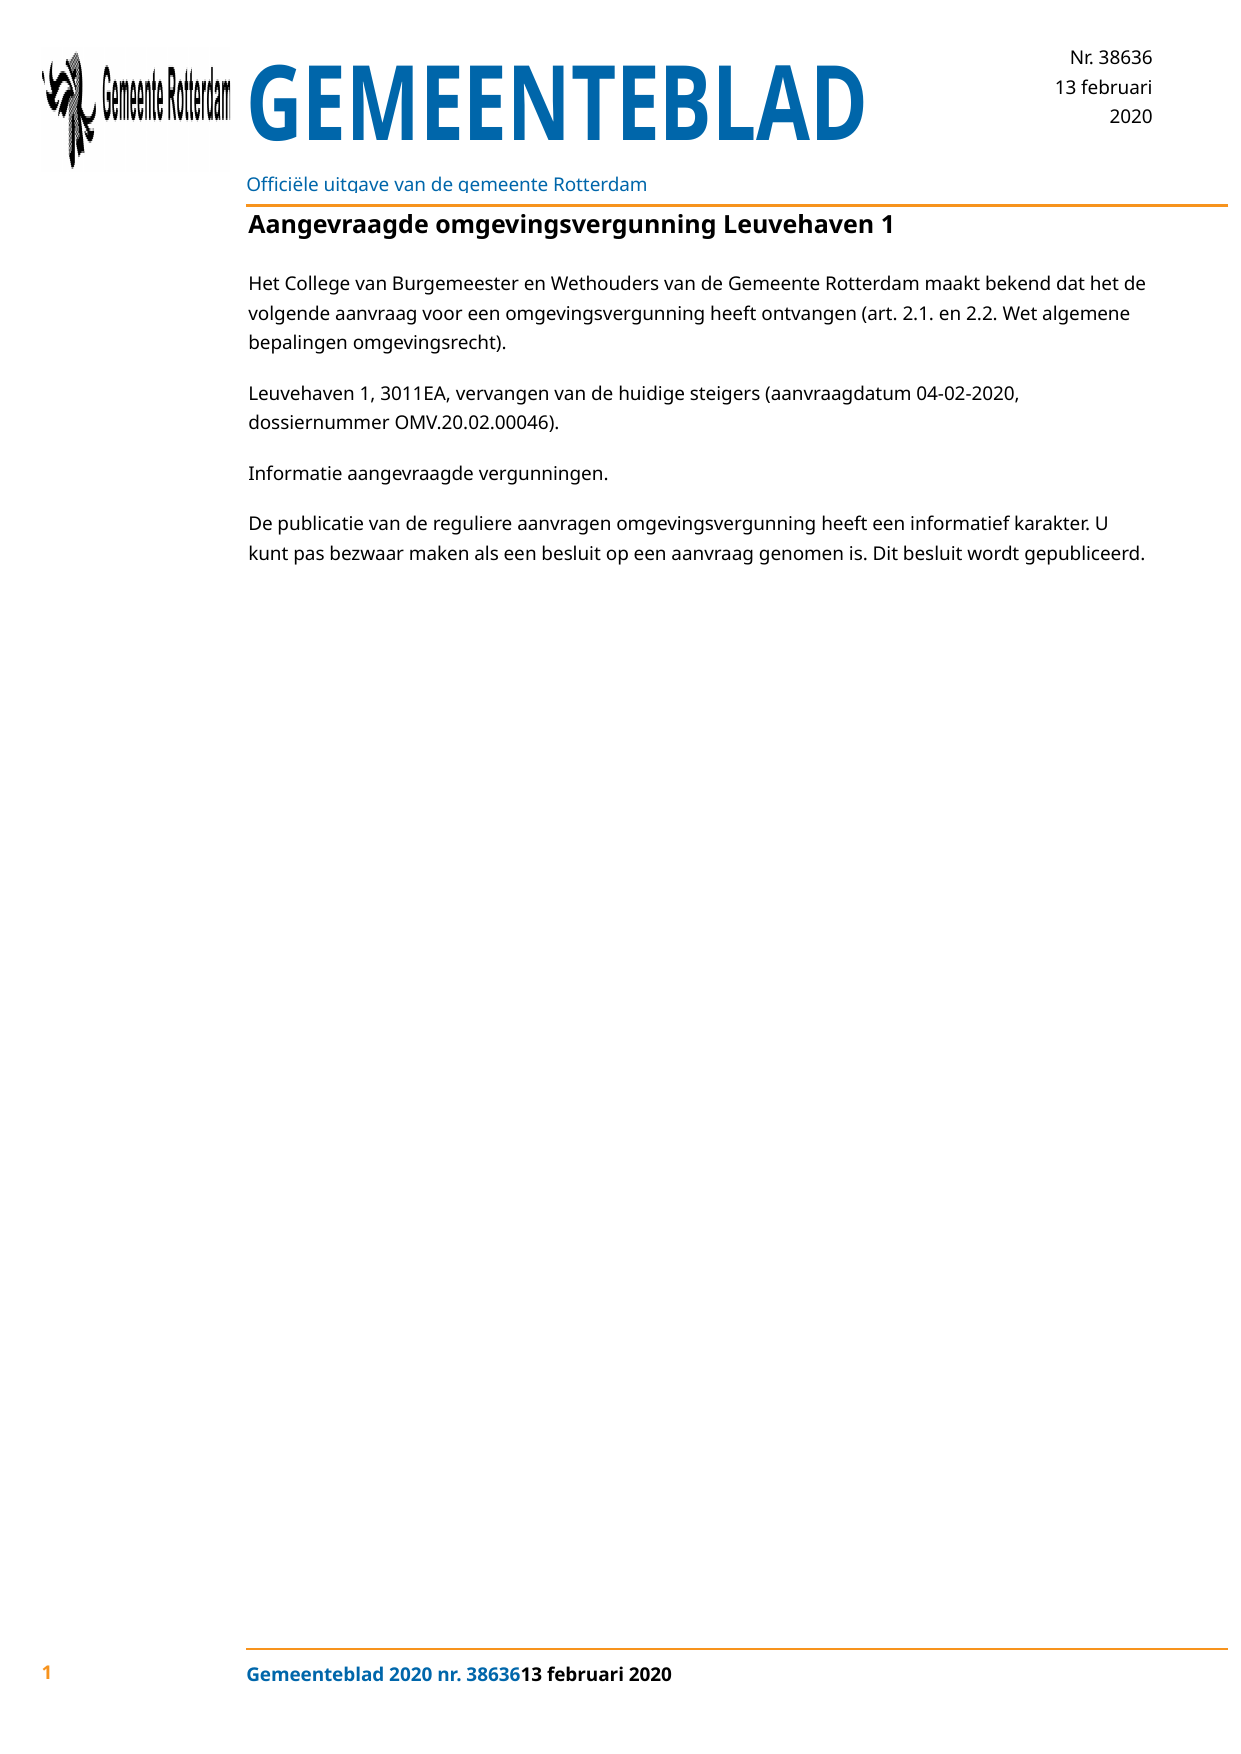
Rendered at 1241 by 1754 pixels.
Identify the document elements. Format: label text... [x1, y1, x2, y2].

text Informatie aangevraagde vergunningen. [248, 460, 1152, 486]
text Leuvehaven 1, 3011EA, vervangen van de huidige steigers (aanvraagdatum 04-02-2020, dossiernummer OMV.20.02.00046). [248, 380, 1152, 435]
text Aangevraagde omgevingsvergunning Leuvehaven 1 [248, 207, 1152, 241]
text De publicatie van de reguliere aanvragen omgevingsvergunning heeft een informatief karakter. U kunt pas bezwaar maken als een besluit op een aanvraag genomen is. Dit besluit wordt gepubliceerd. [248, 510, 1152, 566]
text Het College van Burgemeester en Wethouders van de Gemeente Rotterdam maakt bekend dat het de volgende aanvraag voor een omgevingsvergunning heeft ontvangen (art. 2.1. en 2.2. Wet algemene bepalingen omgevingsrecht). [248, 270, 1152, 355]
picture [41, 47, 231, 172]
